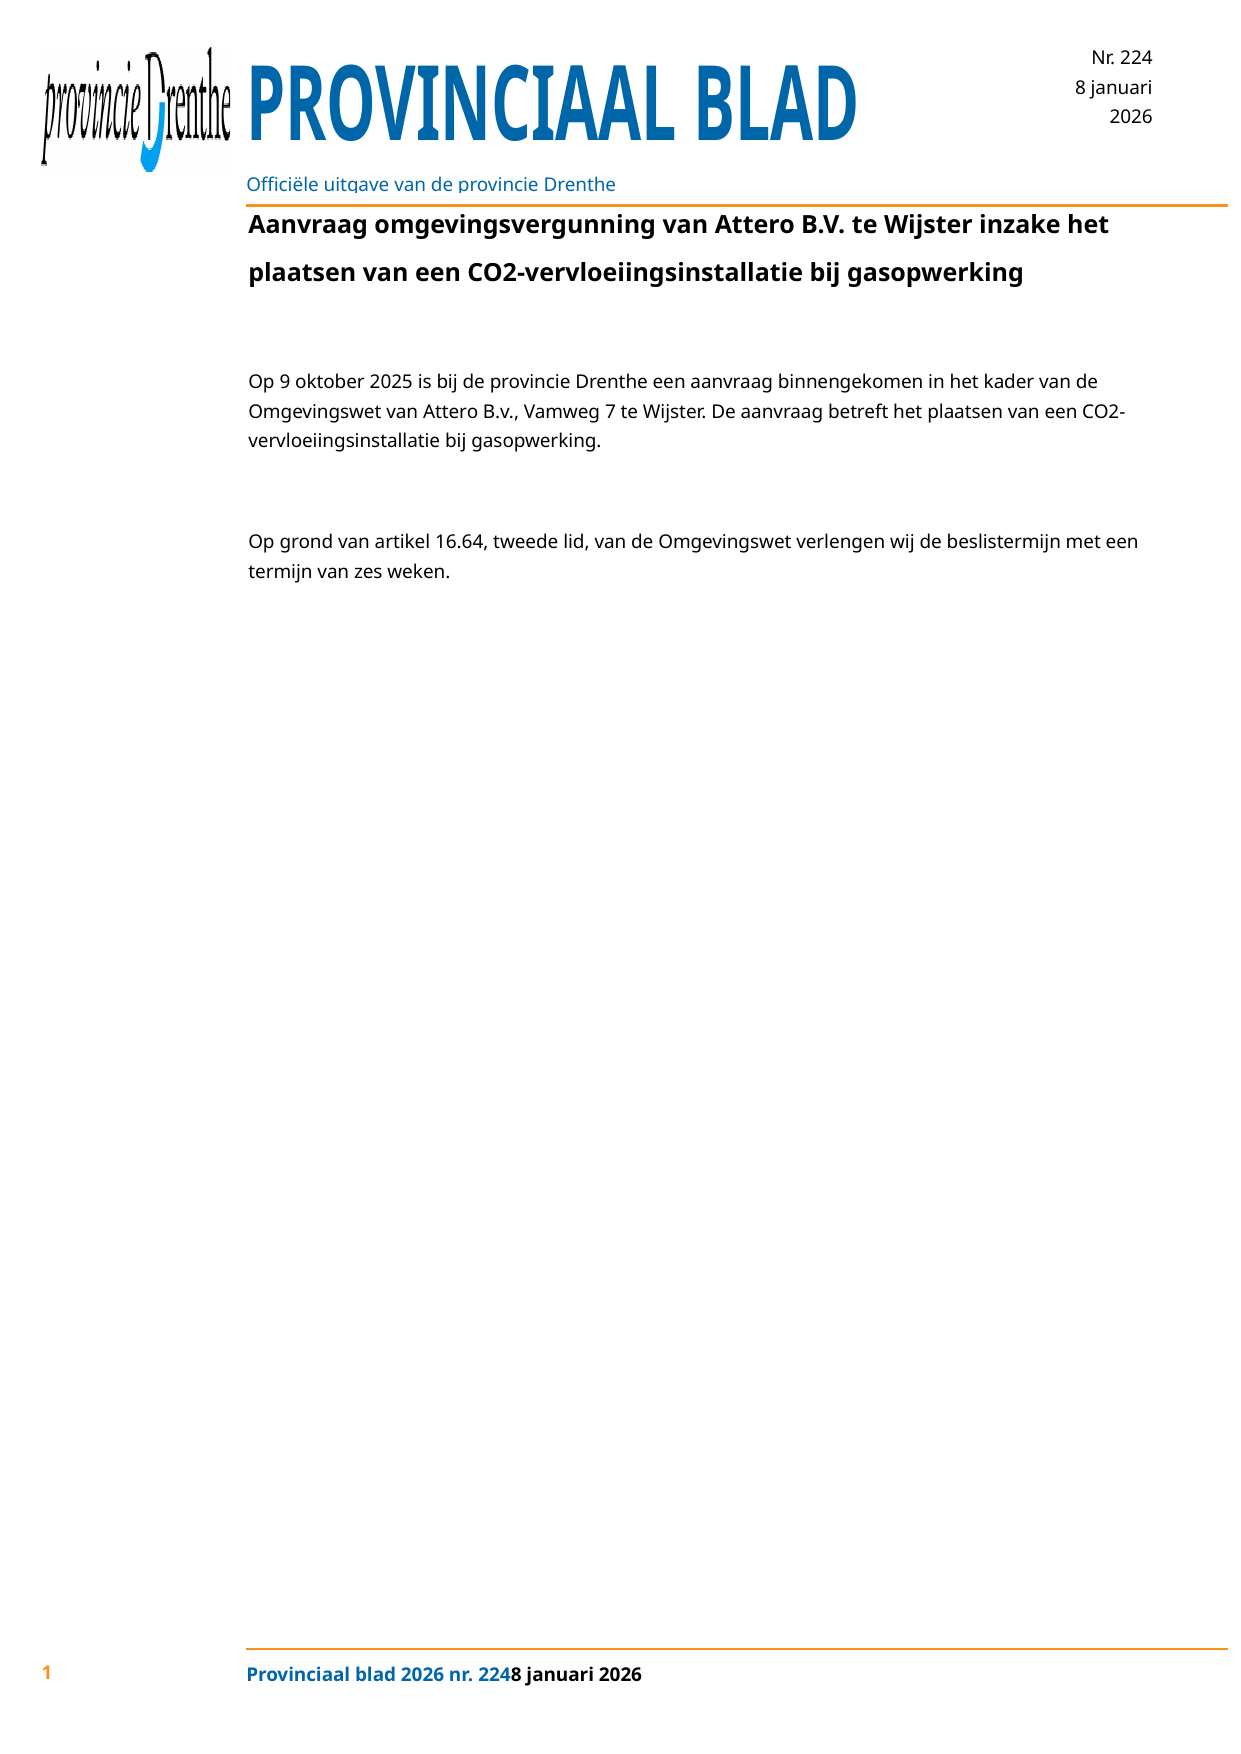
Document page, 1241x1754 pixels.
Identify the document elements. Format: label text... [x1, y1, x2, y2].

text Aanvraag omgevingsvergunning van Attero B.V. te Wijster inzake het plaatsen van een CO2-vervloeiingsinstallatie bij gasopwerking [248, 207, 1152, 288]
picture [41, 47, 231, 172]
text Op 9 oktober 2025 is bij de provincie Drenthe een aanvraag binnengekomen in het kader van de Omgevingswet van Attero B.v., Vamweg 7 te Wijster. De aanvraag betreft het plaatsen van een CO2-vervloeiingsinstallatie bij gasopwerking. [248, 368, 1152, 453]
text Op grond van artikel 16.64, tweede lid, van de Omgevingswet verlengen wij de beslistermijn met een termijn van zes weken. [248, 528, 1152, 584]
